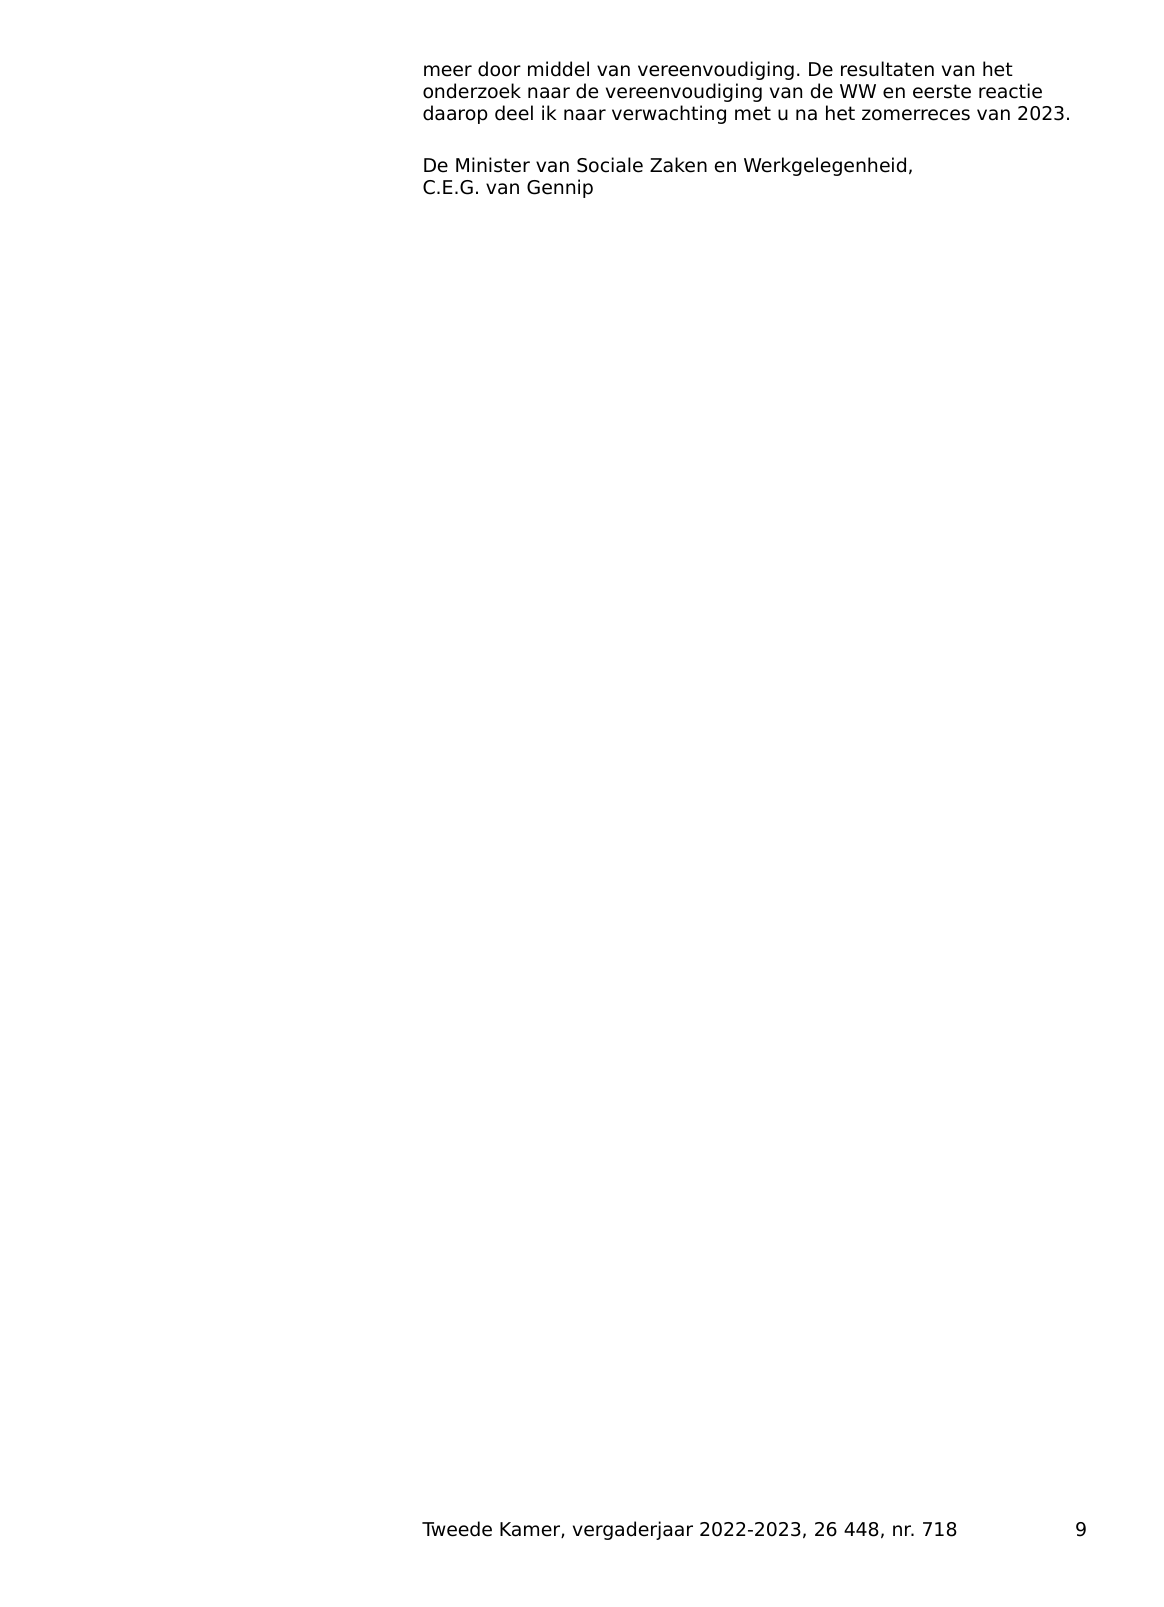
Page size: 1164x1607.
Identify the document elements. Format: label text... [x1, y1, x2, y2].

text meer door middel van vereenvoudiging. De resultaten van het onderzoek naar de vereenvoudiging van de WW en eerste reactie daarop deel ik naar verwachting met u na het zomerreces van 2023. [422, 59, 1087, 125]
text De Minister van Sociale Zaken en Werkgelegenheid, C.E.G. van Gennip [422, 155, 1087, 199]
